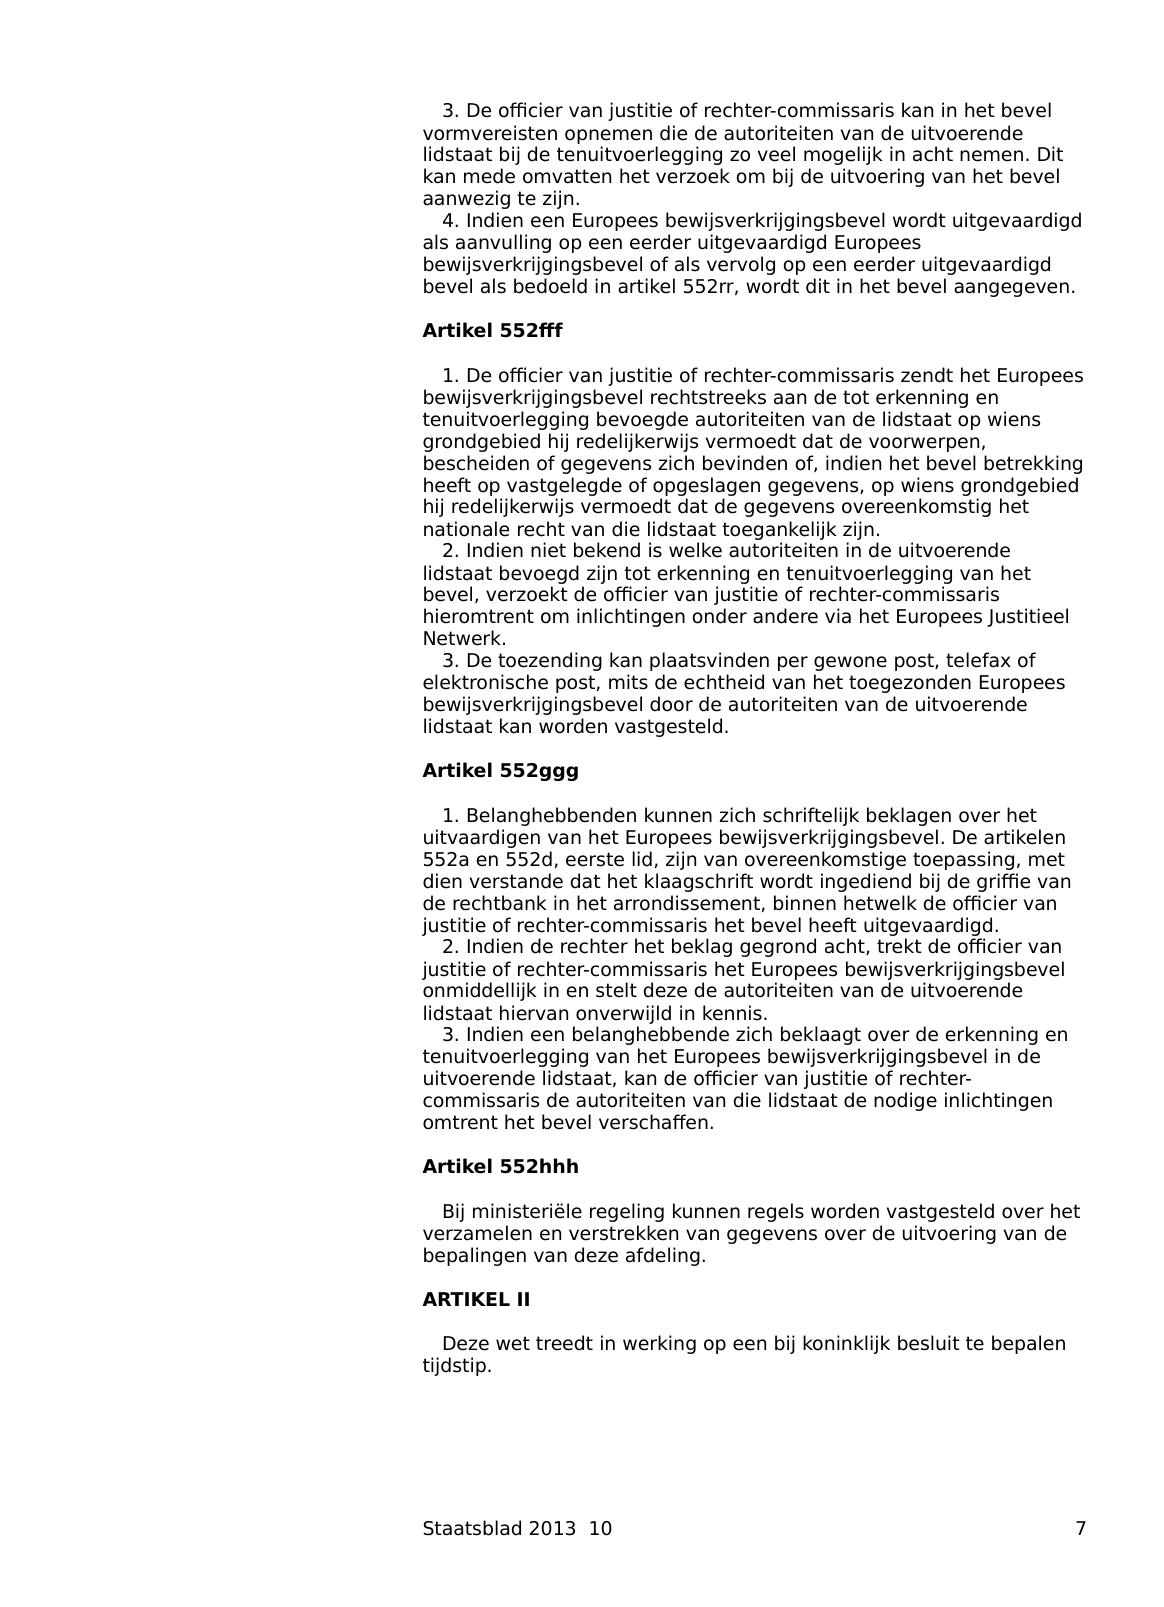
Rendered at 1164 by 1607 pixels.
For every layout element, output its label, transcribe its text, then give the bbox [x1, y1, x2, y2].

text 3. De toezending kan plaatsvinden per gewone post, telefax of elektronische post, mits de echtheid van het toegezonden Europees bewijsverkrijgingsbevel door de autoriteiten van de uitvoerende lidstaat kan worden vastgesteld. [422, 650, 1087, 738]
text 1. Belanghebbenden kunnen zich schriftelijk beklagen over het uitvaardigen van het Europees bewijsverkrijgingsbevel. De artikelen 552a en 552d, eerste lid, zijn van overeenkomstige toepassing, met dien verstande dat het klaagschrift wordt ingediend bij de griffie van de rechtbank in het arrondissement, binnen hetwelk de officier van justitie of rechter-commissaris het bevel heeft uitgevaardigd. [422, 804, 1087, 936]
subtitle Artikel 552hhh [422, 1156, 1087, 1178]
subtitle Artikel 552fff [422, 320, 1087, 342]
text 1. De officier van justitie of rechter-commissaris zendt het Europees bewijsverkrijgingsbevel rechtstreeks aan de tot erkenning en tenuitvoerlegging bevoegde autoriteiten van de lidstaat op wiens grondgebied hij redelijkerwijs vermoedt dat de voorwerpen, bescheiden of gegevens zich bevinden of, indien het bevel betrekking heeft op vastgelegde of opgeslagen gegevens, op wiens grondgebied hij redelijkerwijs vermoedt dat de gegevens overeenkomstig het nationale recht van die lidstaat toegankelijk zijn. [422, 364, 1087, 540]
text 2. Indien de rechter het beklag gegrond acht, trekt de officier van justitie of rechter-commissaris het Europees bewijsverkrijgingsbevel onmiddellijk in en stelt deze de autoriteiten van de uitvoerende lidstaat hiervan onverwijld in kennis. [422, 936, 1087, 1024]
text 3. Indien een belanghebbende zich beklaagt over de erkenning en tenuitvoerlegging van het Europees bewijsverkrijgingsbevel in de uitvoerende lidstaat, kan de officier van justitie of rechter-commissaris de autoriteiten van die lidstaat de nodige inlichtingen omtrent het bevel verschaffen. [422, 1024, 1087, 1134]
text 2. Indien niet bekend is welke autoriteiten in de uitvoerende lidstaat bevoegd zijn tot erkenning en tenuitvoerlegging van het bevel, verzoekt de officier van justitie of rechter-commissaris hieromtrent om inlichtingen onder andere via het Europees Justitieel Netwerk. [422, 540, 1087, 650]
subtitle Artikel 552ggg [422, 760, 1087, 782]
text 3. De officier van justitie of rechter-commissaris kan in het bevel vormvereisten opnemen die de autoriteiten van de uitvoerende lidstaat bij de tenuitvoerlegging zo veel mogelijk in acht nemen. Dit kan mede omvatten het verzoek om bij de uitvoering van het bevel aanwezig te zijn. [422, 100, 1087, 210]
text Bij ministeriële regeling kunnen regels worden vastgesteld over het verzamelen en verstrekken van gegevens over de uitvoering van de bepalingen van deze afdeling. [422, 1201, 1087, 1267]
text Deze wet treedt in werking op een bij koninklijk besluit te bepalen tijdstip. [422, 1333, 1087, 1377]
text 4. Indien een Europees bewijsverkrijgingsbevel wordt uitgevaardigd als aanvulling op een eerder uitgevaardigd Europees bewijsverkrijgingsbevel of als vervolg op een eerder uitgevaardigd bevel als bedoeld in artikel 552rr, wordt dit in het bevel aangegeven. [422, 210, 1087, 298]
subtitle ARTIKEL II [422, 1289, 1087, 1311]
